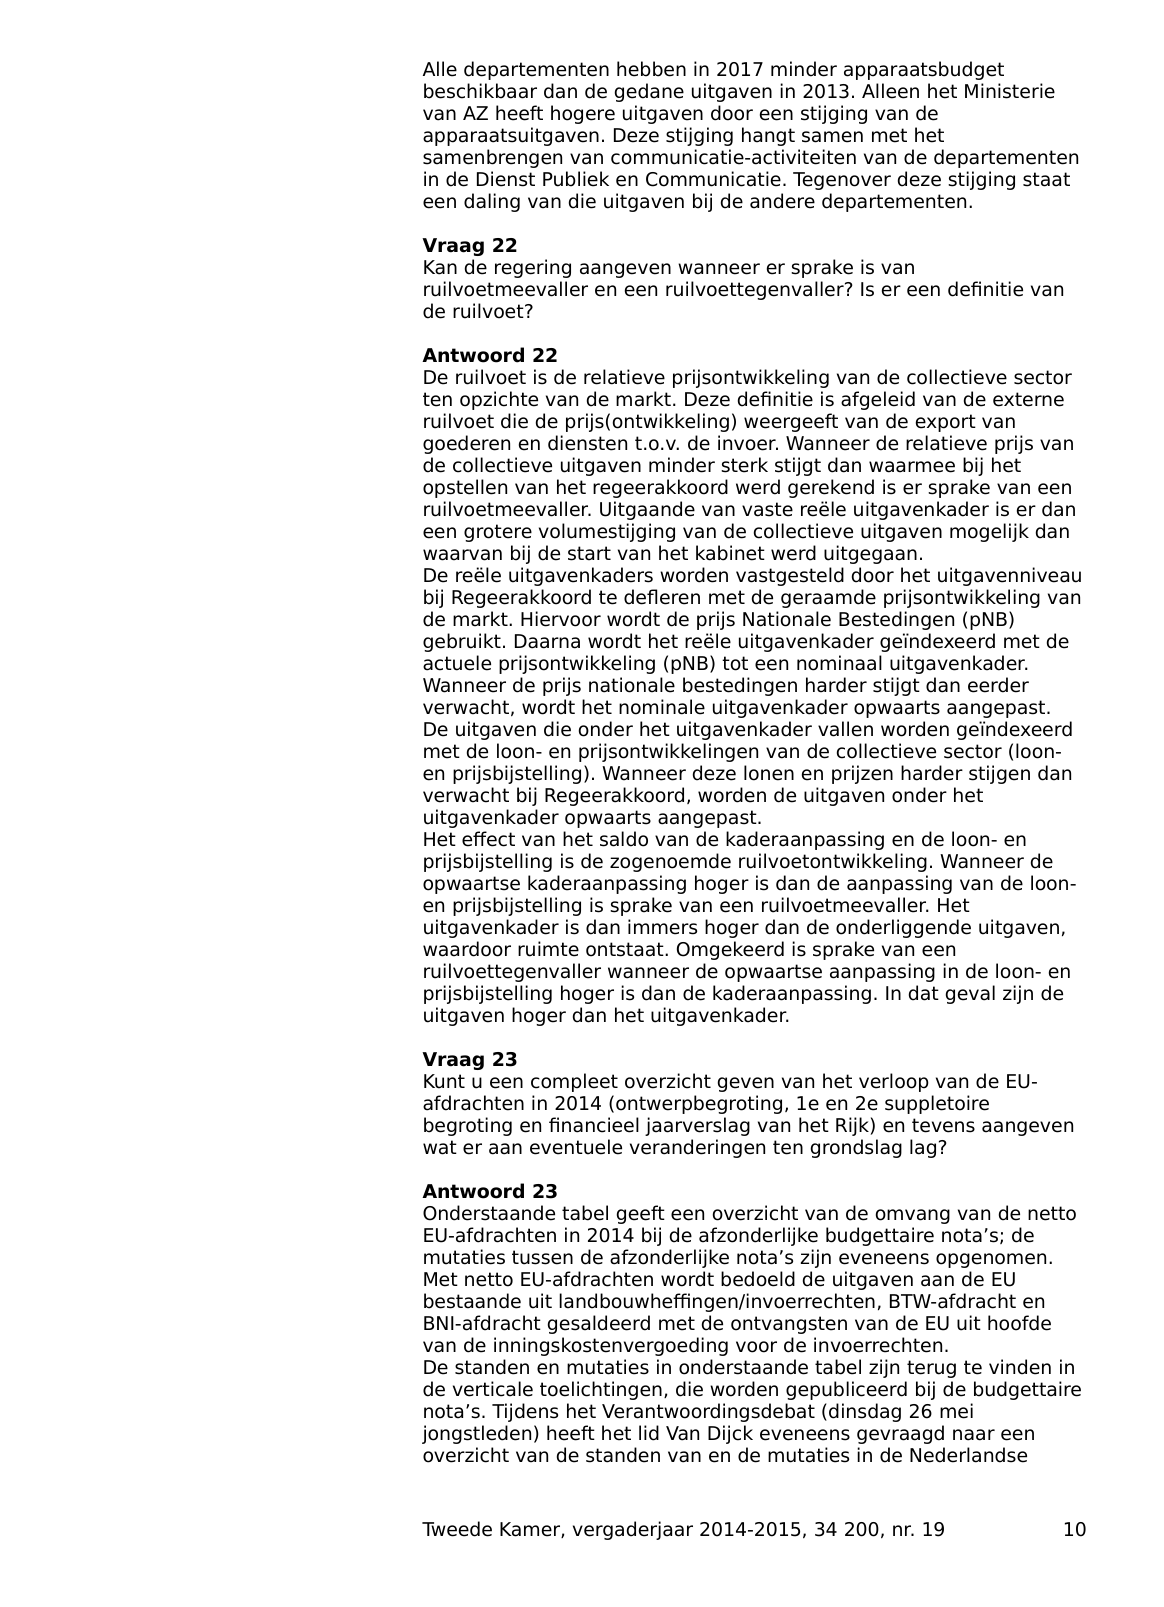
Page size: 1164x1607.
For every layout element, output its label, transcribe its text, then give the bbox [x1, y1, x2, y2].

text Alle departementen hebben in 2017 minder apparaatsbudget beschikbaar dan de gedane uitgaven in 2013. Alleen het Ministerie van AZ heeft hogere uitgaven door een stijging van de apparaatsuitgaven. Deze stijging hangt samen met het samenbrengen van communicatie-activiteiten van de departementen in de Dienst Publiek en Communicatie. Tegenover deze stijging staat een daling van die uitgaven bij de andere departementen. [422, 59, 1087, 213]
text Kan de regering aangeven wanneer er sprake is van ruilvoetmeevaller en een ruilvoettegenvaller? Is er een definitie van de ruilvoet? [422, 257, 1087, 323]
text Onderstaande tabel geeft een overzicht van de omvang van de netto EU-afdrachten in 2014 bij de afzonderlijke budgettaire nota’s; de mutaties tussen de afzonderlijke nota’s zijn eveneens opgenomen. Met netto EU-afdrachten wordt bedoeld de uitgaven aan de EU bestaande uit landbouwheffingen/invoerrechten, BTW-afdracht en BNI-afdracht gesaldeerd met de ontvangsten van de EU uit hoofde van de inningskostenvergoeding voor de invoerrechten. [422, 1203, 1087, 1357]
text Antwoord 22 [422, 345, 1087, 367]
text Antwoord 23 [422, 1181, 1087, 1203]
text Kunt u een compleet overzicht geven van het verloop van de EU-afdrachten in 2014 (ontwerpbegroting, 1e en 2e suppletoire begroting en financieel jaarverslag van het Rijk) en tevens aangeven wat er aan eventuele veranderingen ten grondslag lag? [422, 1071, 1087, 1159]
text De reële uitgavenkaders worden vastgesteld door het uitgavenniveau bij Regeerakkoord te defleren met de geraamde prijsontwikkeling van de markt. Hiervoor wordt de prijs Nationale Bestedingen (pNB) gebruikt. Daarna wordt het reële uitgavenkader geïndexeerd met de actuele prijsontwikkeling (pNB) tot een nominaal uitgavenkader. Wanneer de prijs nationale bestedingen harder stijgt dan eerder verwacht, wordt het nominale uitgavenkader opwaarts aangepast. [422, 565, 1087, 719]
text De standen en mutaties in onderstaande tabel zijn terug te vinden in de verticale toelichtingen, die worden gepubliceerd bij de budgettaire nota’s. Tijdens het Verantwoordingsdebat (dinsdag 26 mei jongstleden) heeft het lid Van Dijck eveneens gevraagd naar een overzicht van de standen van en de mutaties in de Nederlandse [422, 1357, 1087, 1467]
text Het effect van het saldo van de kaderaanpassing en de loon- en prijsbijstelling is de zogenoemde ruilvoetontwikkeling. Wanneer de opwaartse kaderaanpassing hoger is dan de aanpassing van de loon- en prijsbijstelling is sprake van een ruilvoetmeevaller. Het uitgavenkader is dan immers hoger dan de onderliggende uitgaven, waardoor ruimte ontstaat. Omgekeerd is sprake van een ruilvoettegenvaller wanneer de opwaartse aanpassing in de loon- en prijsbijstelling hoger is dan de kaderaanpassing. In dat geval zijn de uitgaven hoger dan het uitgavenkader. [422, 829, 1087, 1027]
text De uitgaven die onder het uitgavenkader vallen worden geïndexeerd met de loon- en prijsontwikkelingen van de collectieve sector (loon- en prijsbijstelling). Wanneer deze lonen en prijzen harder stijgen dan verwacht bij Regeerakkoord, worden de uitgaven onder het uitgavenkader opwaarts aangepast. [422, 719, 1087, 829]
text Vraag 23 [422, 1049, 1087, 1071]
text Vraag 22 [422, 235, 1087, 257]
text De ruilvoet is de relatieve prijsontwikkeling van de collectieve sector ten opzichte van de markt. Deze definitie is afgeleid van de externe ruilvoet die de prijs(ontwikkeling) weergeeft van de export van goederen en diensten t.o.v. de invoer. Wanneer de relatieve prijs van de collectieve uitgaven minder sterk stijgt dan waarmee bij het opstellen van het regeerakkoord werd gerekend is er sprake van een ruilvoetmeevaller. Uitgaande van vaste reële uitgavenkader is er dan een grotere volumestijging van de collectieve uitgaven mogelijk dan waarvan bij de start van het kabinet werd uitgegaan. [422, 367, 1087, 565]
